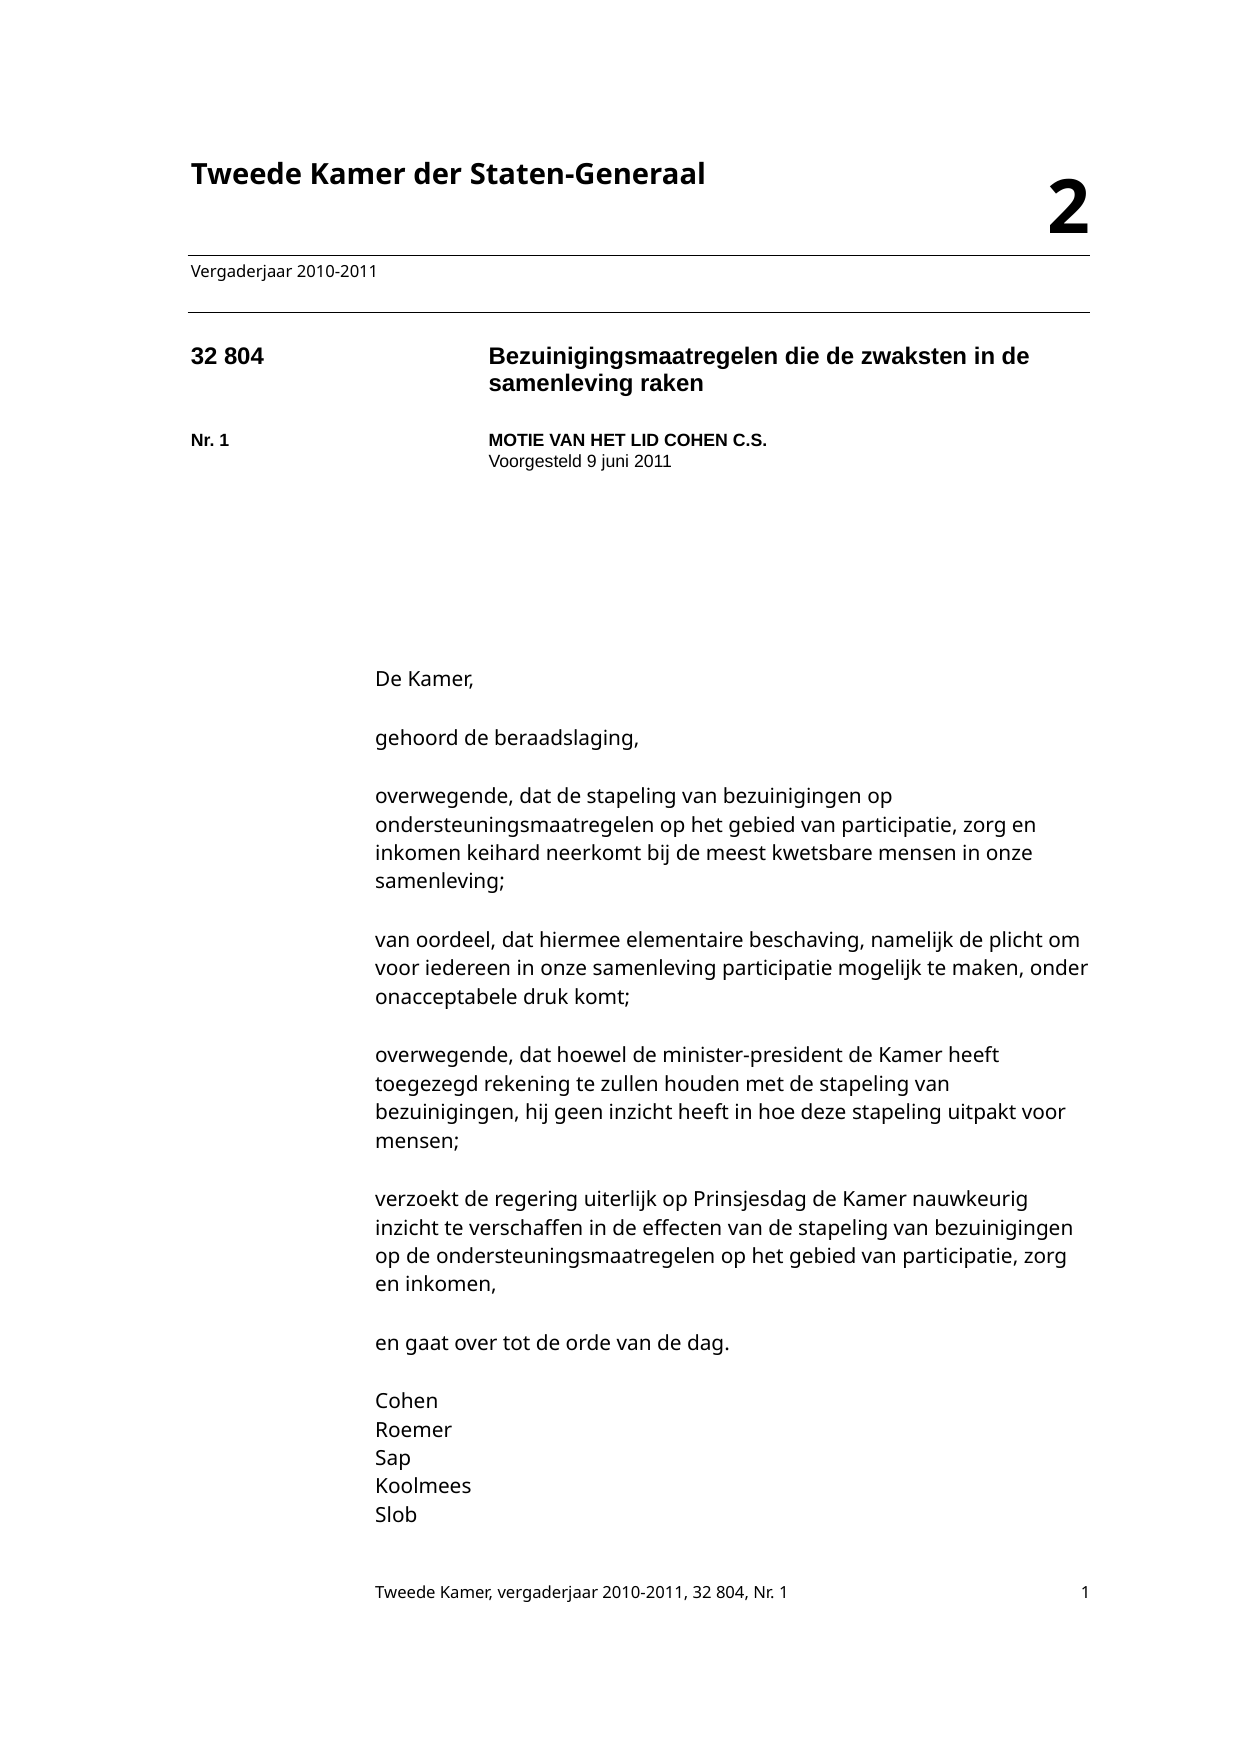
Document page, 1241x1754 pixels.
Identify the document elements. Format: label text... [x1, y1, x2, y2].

text Roemer [375, 1415, 1090, 1443]
table_cell Nr. 1 [188, 427, 485, 546]
table_header Tweede Kamer der Staten-Generaal [188, 150, 909, 255]
text overwegende, dat hoewel de minister-president de Kamer heeft toegezegd rekening te zullen houden met de stapeling van bezuinigingen, hij geen inzicht heeft in hoe deze stapeling uitpakt voor mensen; [375, 1040, 1090, 1154]
text Sap [375, 1443, 1090, 1472]
table_cell [485, 313, 1090, 339]
text Koolmees [375, 1472, 1090, 1500]
text Cohen [375, 1386, 1090, 1415]
text van oordeel, dat hiermee elementaire beschaving, namelijk de plicht om voor iedereen in onze samenleving participatie mogelijk te maken, onder onacceptabele druk komt; [375, 925, 1090, 1010]
table_cell [188, 313, 485, 339]
table_cell 32 804 [188, 339, 485, 427]
text en gaat over tot de orde van de dag. [375, 1328, 1090, 1356]
table_header 2 [910, 150, 1090, 255]
table_cell Bezuinigingsmaatregelen die de zwaksten in de samenleving raken [485, 339, 1090, 427]
text Slob [375, 1500, 1090, 1528]
text verzoekt de regering uiterlijk op Prinsjesdag de Kamer nauwkeurig inzicht te verschaffen in de effecten van de stapeling van bezuinigingen op de ondersteuningsmaatregelen op het gebied van participatie, zorg en inkomen, [375, 1184, 1090, 1298]
table_cell MOTIE VAN HET LID COHEN C.S. Voorgesteld 9 juni 2011 [485, 427, 1090, 546]
text De Kamer, [375, 664, 1090, 693]
table_cell [485, 256, 1090, 312]
text overwegende, dat de stapeling van bezuinigingen op ondersteuningsmaatregelen op het gebied van participatie, zorg en inkomen keihard neerkomt bij de meest kwetsbare mensen in onze samenleving; [375, 781, 1090, 895]
table_cell Vergaderjaar 2010-2011 [188, 256, 485, 312]
text gehoord de beraadslaging, [375, 723, 1090, 751]
